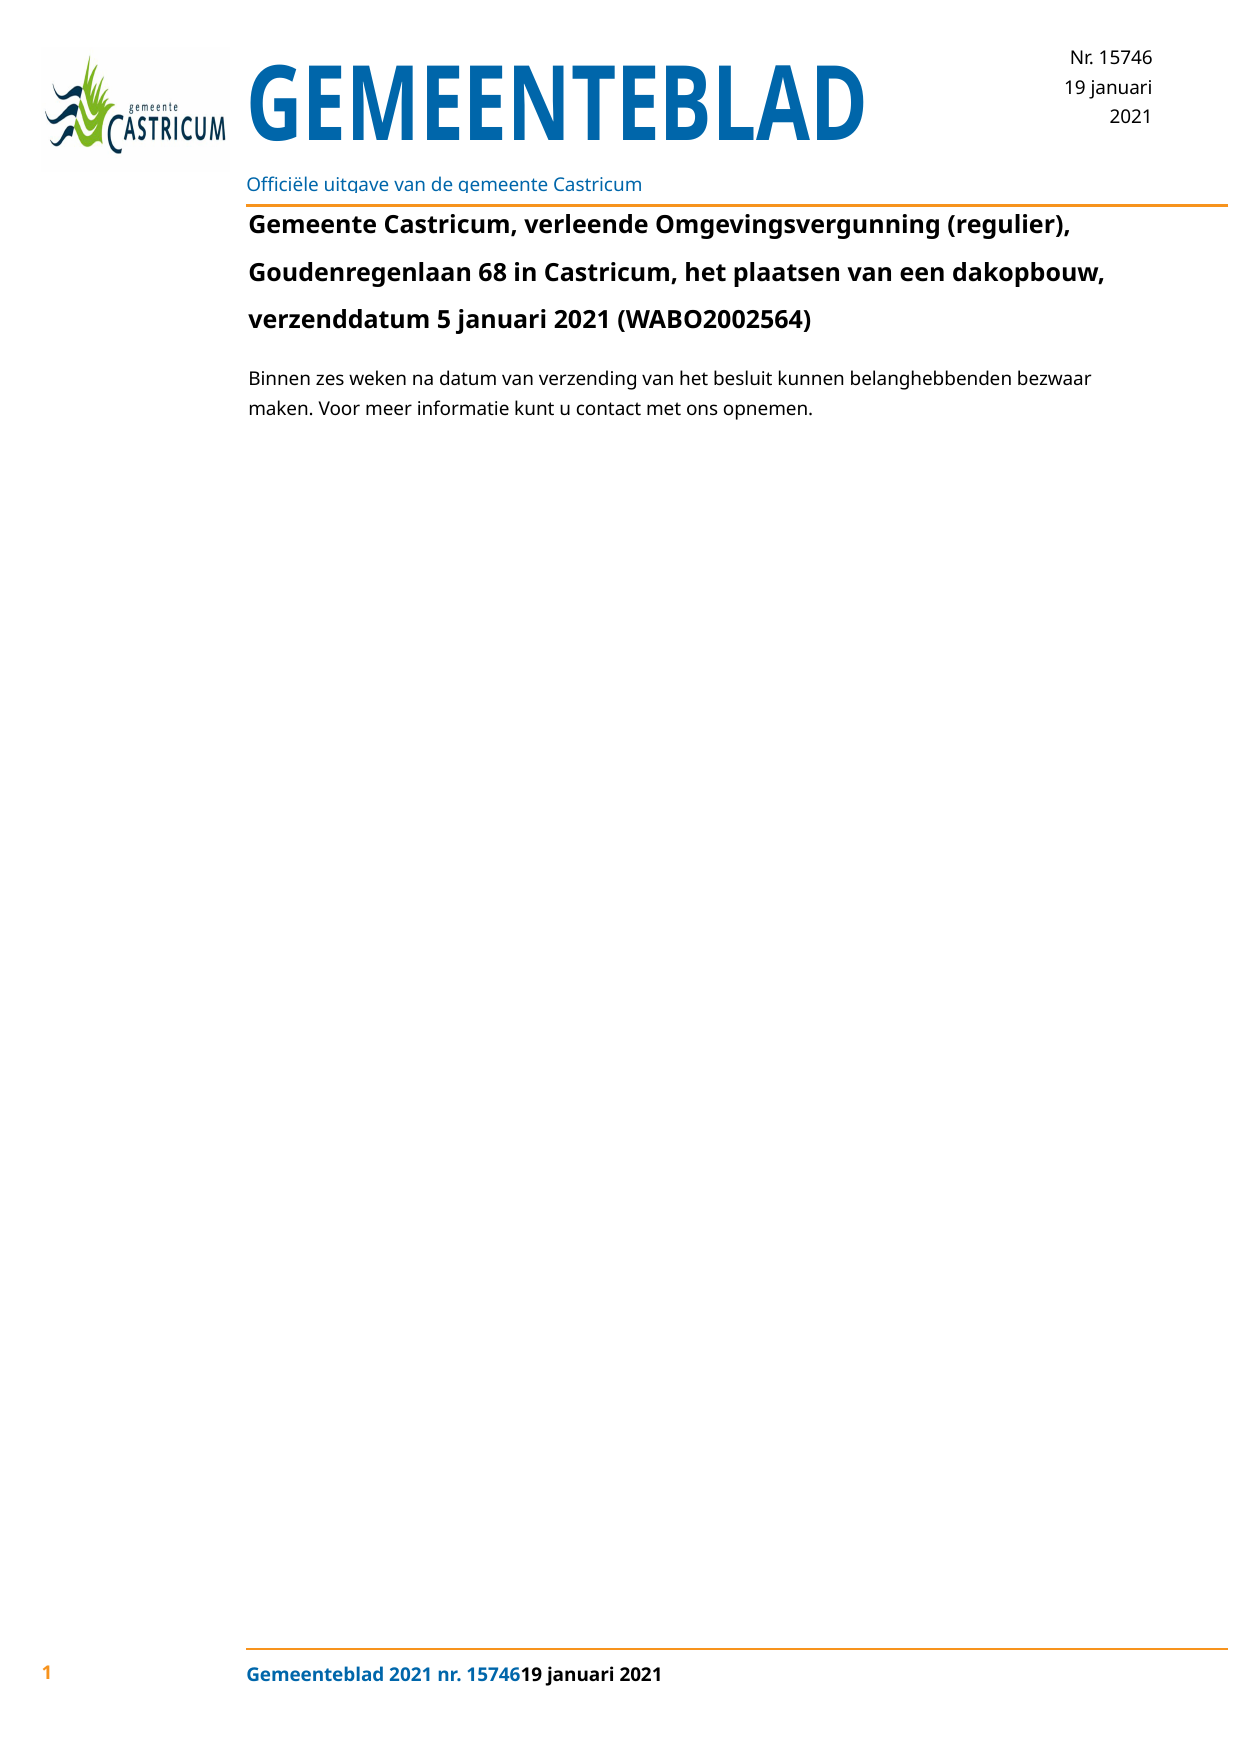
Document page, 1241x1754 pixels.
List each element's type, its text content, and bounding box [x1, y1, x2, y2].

text Gemeente Castricum, verleende Omgevingsvergunning (regulier), Goudenregenlaan 68 in Castricum, het plaatsen van een dakopbouw, verzenddatum 5 januari 2021 (WABO2002564) [248, 207, 1152, 336]
text Binnen zes weken na datum van verzending van het besluit kunnen belanghebbenden bezwaar maken. Voor meer informatie kunt u contact met ons opnemen. [248, 366, 1152, 421]
picture [41, 47, 231, 172]
